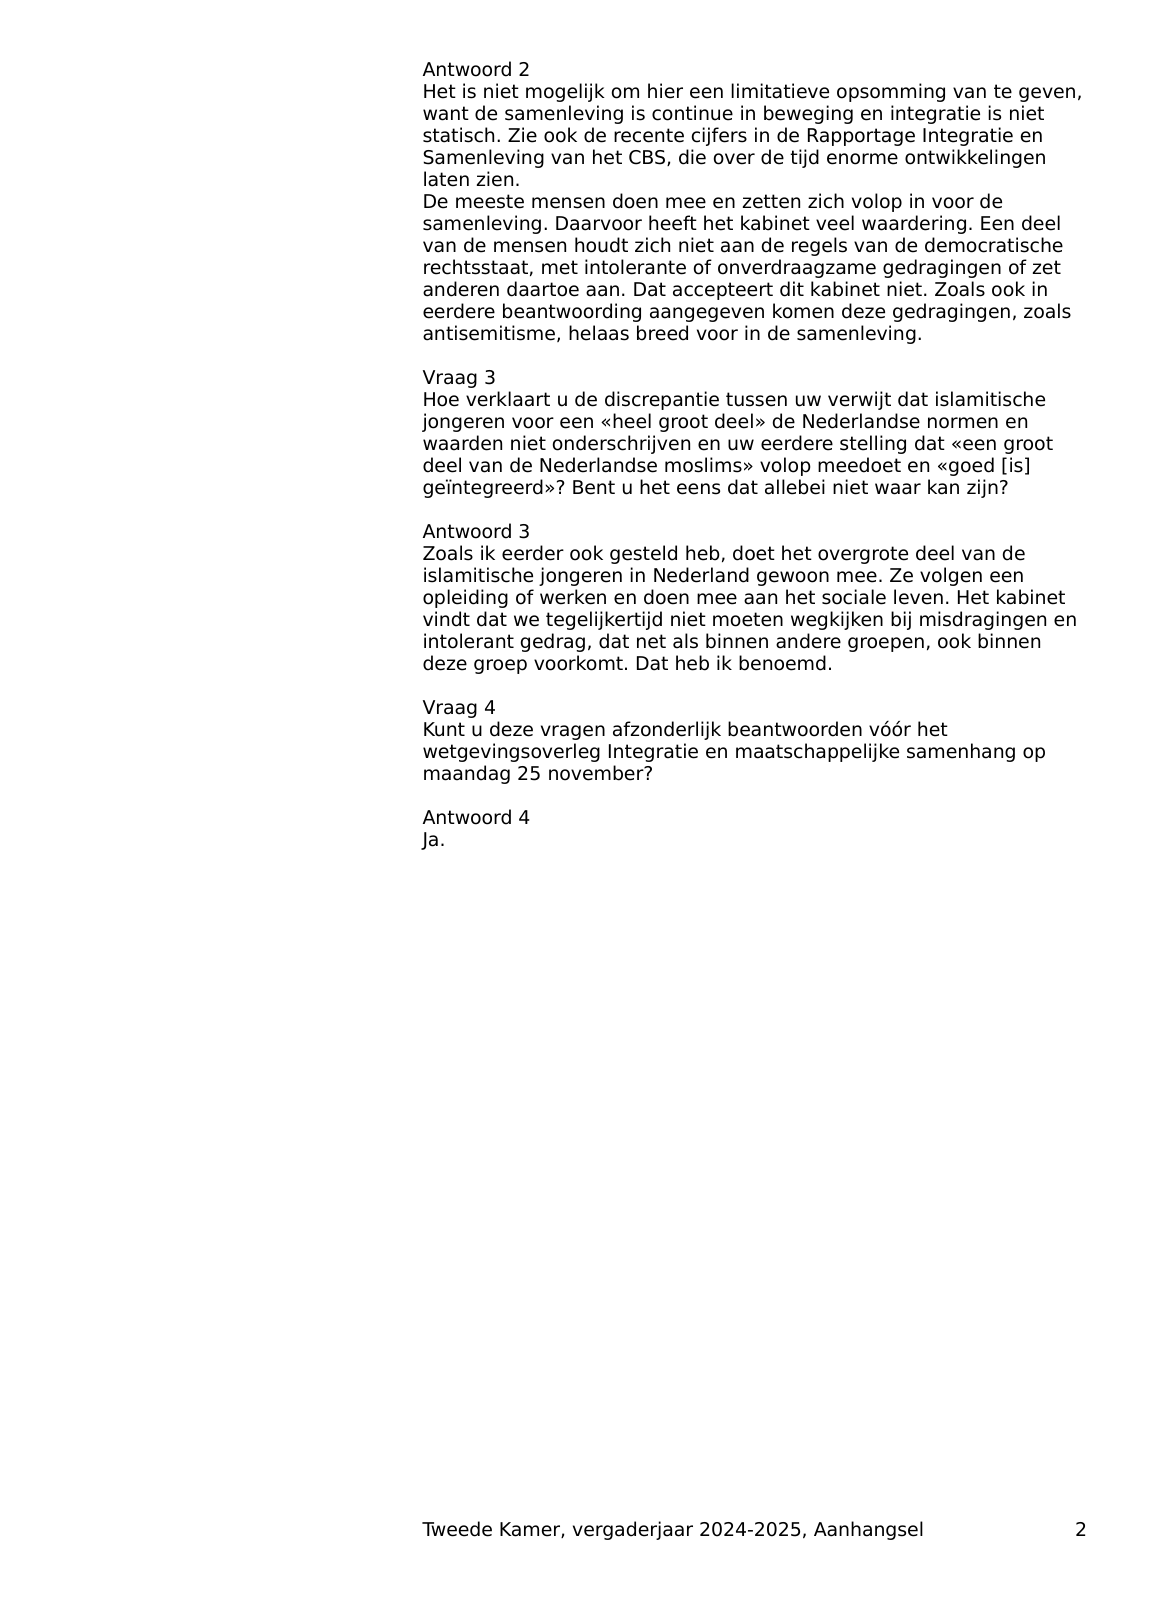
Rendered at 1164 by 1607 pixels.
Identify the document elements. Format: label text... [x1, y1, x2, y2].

text Antwoord 4 [422, 807, 1087, 829]
text Hoe verklaart u de discrepantie tussen uw verwijt dat islamitische jongeren voor een «heel groot deel» de Nederlandse normen en waarden niet onderschrijven en uw eerdere stelling dat «een groot deel van de Nederlandse moslims» volop meedoet en «goed [is] geïntegreerd»? Bent u het eens dat allebei niet waar kan zijn? [422, 389, 1087, 499]
text Vraag 4 [422, 697, 1087, 719]
text Ja. [422, 829, 1087, 851]
text Antwoord 3 [422, 521, 1087, 543]
text Kunt u deze vragen afzonderlijk beantwoorden vóór het wetgevingsoverleg Integratie en maatschappelijke samenhang op maandag 25 november? [422, 719, 1087, 785]
text Antwoord 2 [422, 59, 1087, 81]
text Het is niet mogelijk om hier een limitatieve opsomming van te geven, want de samenleving is continue in beweging en integratie is niet statisch. Zie ook de recente cijfers in de Rapportage Integratie en Samenleving van het CBS, die over de tijd enorme ontwikkelingen laten zien. [422, 81, 1087, 191]
text De meeste mensen doen mee en zetten zich volop in voor de samenleving. Daarvoor heeft het kabinet veel waardering. Een deel van de mensen houdt zich niet aan de regels van de democratische rechtsstaat, met intolerante of onverdraagzame gedragingen of zet anderen daartoe aan. Dat accepteert dit kabinet niet. Zoals ook in eerdere beantwoording aangegeven komen deze gedragingen, zoals antisemitisme, helaas breed voor in de samenleving. [422, 191, 1087, 345]
text Zoals ik eerder ook gesteld heb, doet het overgrote deel van de islamitische jongeren in Nederland gewoon mee. Ze volgen een opleiding of werken en doen mee aan het sociale leven. Het kabinet vindt dat we tegelijkertijd niet moeten wegkijken bij misdragingen en intolerant gedrag, dat net als binnen andere groepen, ook binnen deze groep voorkomt. Dat heb ik benoemd. [422, 543, 1087, 675]
text Vraag 3 [422, 367, 1087, 389]
